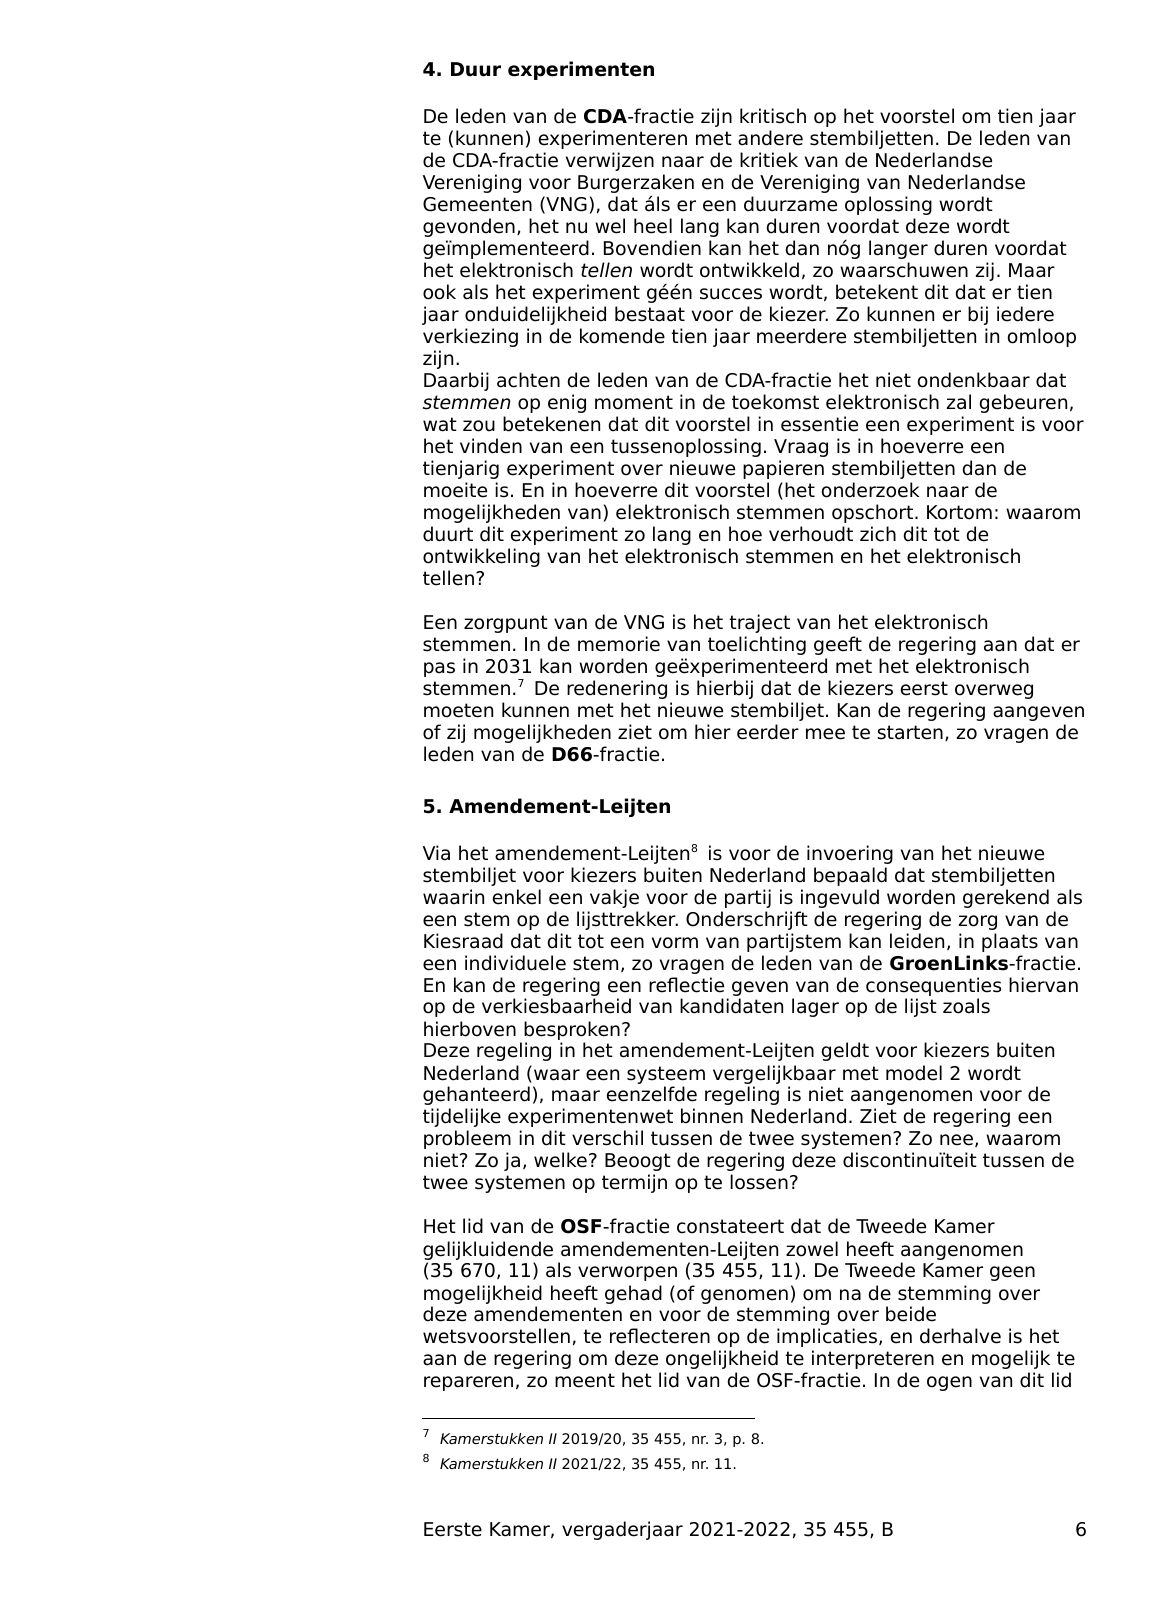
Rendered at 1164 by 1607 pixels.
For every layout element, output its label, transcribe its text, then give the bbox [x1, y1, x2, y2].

text De leden van de CDA-fractie zijn kritisch op het voorstel om tien jaar te (kunnen) experimenteren met andere stembiljetten. De leden van de CDA-fractie verwijzen naar de kritiek van de Nederlandse Vereniging voor Burgerzaken en de Vereniging van Nederlandse Gemeenten (VNG), dat áls er een duurzame oplossing wordt gevonden, het nu wel heel lang kan duren voordat deze wordt geïmplementeerd. Bovendien kan het dan nóg langer duren voordat het elektronisch tellen wordt ontwikkeld, zo waarschuwen zij. Maar ook als het experiment géén succes wordt, betekent dit dat er tien jaar onduidelijkheid bestaat voor de kiezer. Zo kunnen er bij iedere verkiezing in de komende tien jaar meerdere stembiljetten in omloop zijn. [422, 106, 1087, 370]
subtitle 5. Amendement-Leijten [422, 796, 1087, 818]
subtitle 4. Duur experimenten [422, 59, 1087, 81]
text Via het amendement-Leijten is voor de invoering van het nieuwe stembiljet voor kiezers buiten Nederland bepaald dat stembiljetten waarin enkel een vakje voor de partij is ingevuld worden gerekend als een stem op de lijsttrekker. Onderschrijft de regering de zorg van de Kiesraad dat dit tot een vorm van partijstem kan leiden, in plaats van een individuele stem, zo vragen de leden van de GroenLinks-fractie. En kan de regering een reflectie geven van de consequenties hiervan op de verkiesbaarheid van kandidaten lager op de lijst zoals hierboven besproken? [422, 843, 1087, 1040]
text Deze regeling in het amendement-Leijten geldt voor kiezers buiten Nederland (waar een systeem vergelijkbaar met model 2 wordt gehanteerd), maar eenzelfde regeling is niet aangenomen voor de tijdelijke experimentenwet binnen Nederland. Ziet de regering een probleem in dit verschil tussen de twee systemen? Zo nee, waarom niet? Zo ja, welke? Beoogt de regering deze discontinuïteit tussen de twee systemen op termijn op te lossen? [422, 1040, 1087, 1194]
text Kamerstukken II 2021/22, 35 455, nr. 11. [422, 1452, 1087, 1474]
text Een zorgpunt van de VNG is het traject van het elektronisch stemmen. In de memorie van toelichting geeft de regering aan dat er pas in 2031 kan worden geëxperimenteerd met het elektronisch stemmen. De redenering is hierbij dat de kiezers eerst overweg moeten kunnen met het nieuwe stembiljet. Kan de regering aangeven of zij mogelijkheden ziet om hier eerder mee te starten, zo vragen de leden van de D66-fractie. [422, 612, 1087, 766]
text Kamerstukken II 2019/20, 35 455, nr. 3, p. 8. [422, 1427, 1087, 1449]
text Daarbij achten de leden van de CDA-fractie het niet ondenkbaar dat stemmen op enig moment in de toekomst elektronisch zal gebeuren, wat zou betekenen dat dit voorstel in essentie een experiment is voor het vinden van een tussenoplossing. Vraag is in hoeverre een tienjarig experiment over nieuwe papieren stembiljetten dan de moeite is. En in hoeverre dit voorstel (het onderzoek naar de mogelijkheden van) elektronisch stemmen opschort. Kortom: waarom duurt dit experiment zo lang en hoe verhoudt zich dit tot de ontwikkeling van het elektronisch stemmen en het elektronisch tellen? [422, 370, 1087, 589]
text Het lid van de OSF-fractie constateert dat de Tweede Kamer gelijkluidende amendementen-Leijten zowel heeft aangenomen (35 670, 11) als verworpen (35 455, 11). De Tweede Kamer geen mogelijkheid heeft gehad (of genomen) om na de stemming over deze amendementen en voor de stemming over beide wetsvoorstellen, te reflecteren op de implicaties, en derhalve is het aan de regering om deze ongelijkheid te interpreteren en mogelijk te repareren, zo meent het lid van de OSF-fractie. In de ogen van dit lid [422, 1216, 1087, 1392]
